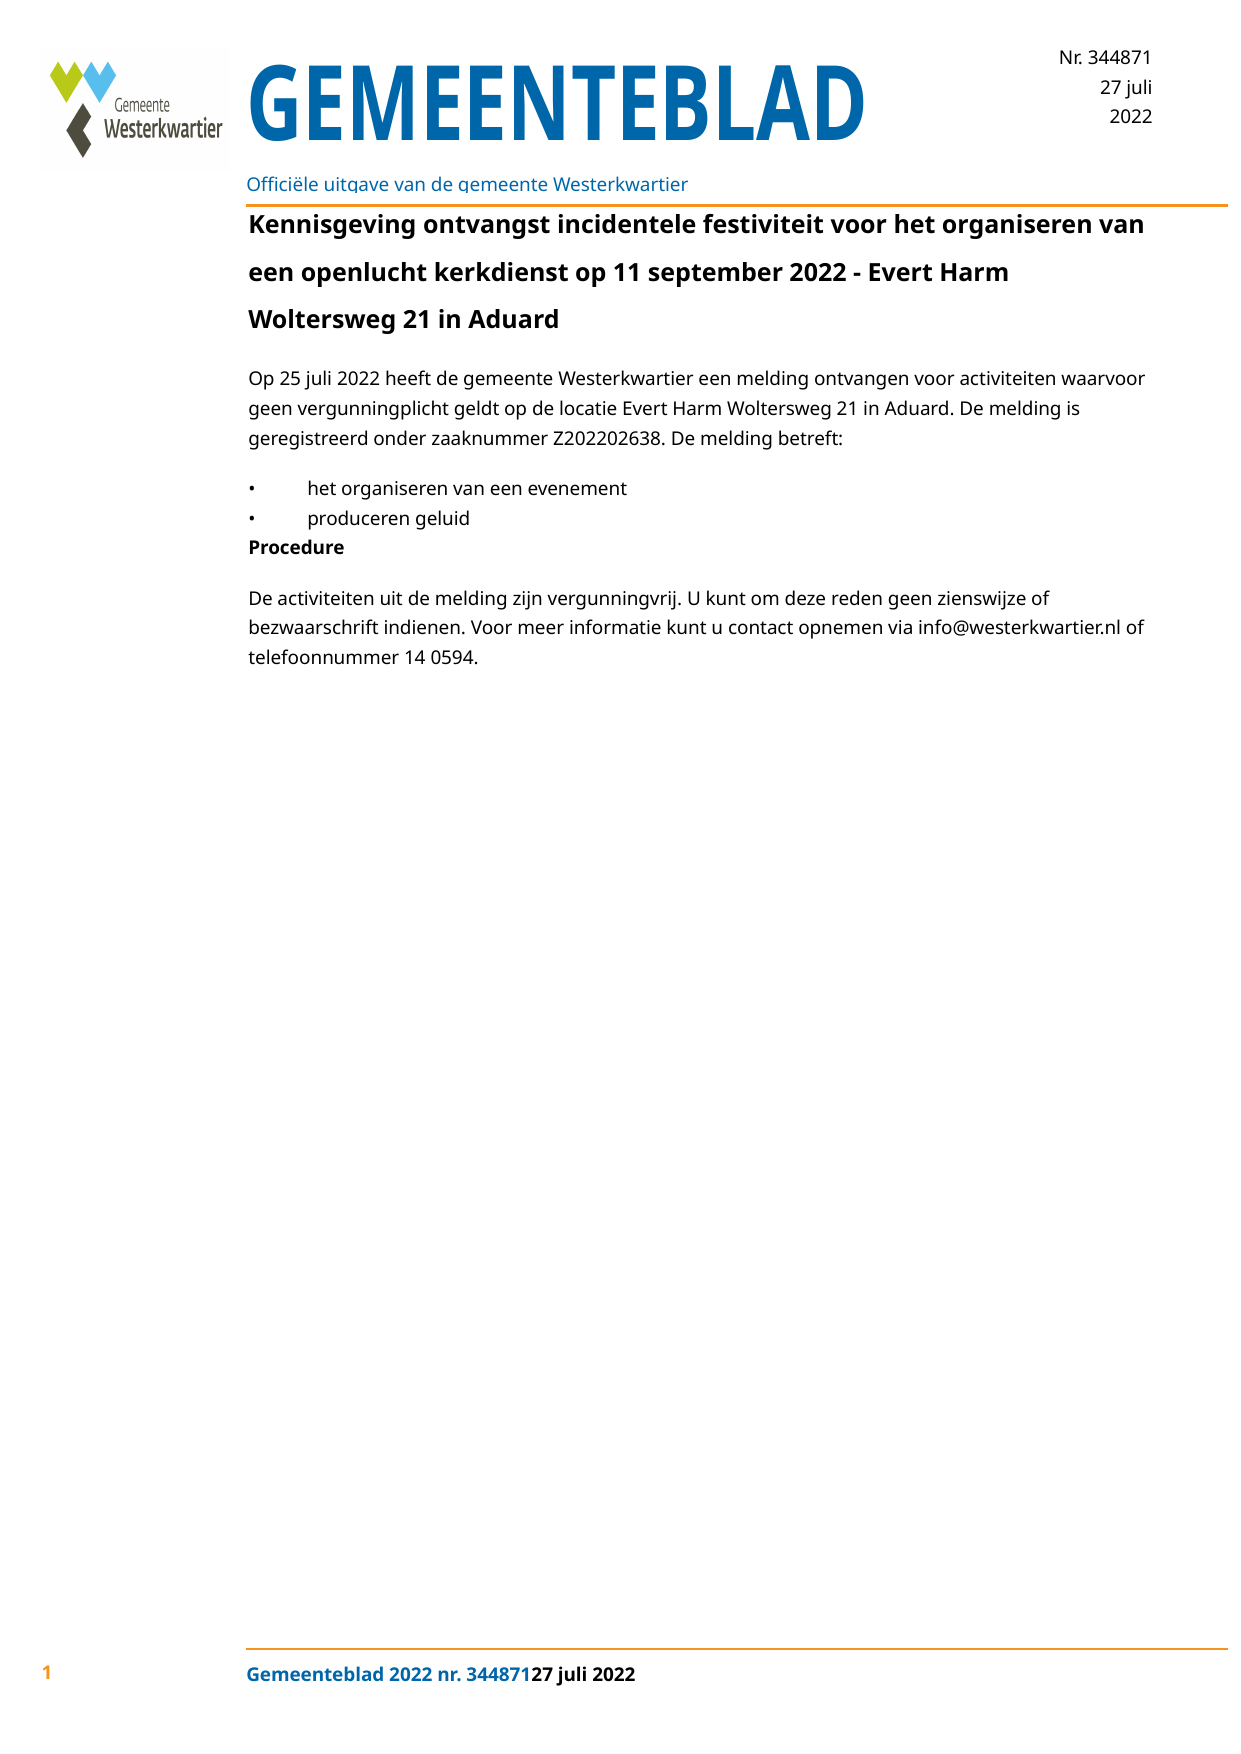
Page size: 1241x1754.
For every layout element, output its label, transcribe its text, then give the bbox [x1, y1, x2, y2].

list het organiseren van een evenement [248, 475, 1152, 501]
text Procedure [248, 534, 1152, 560]
list produceren geluid [248, 505, 1152, 530]
text De activiteiten uit de melding zijn vergunningvrij. U kunt om deze reden geen zienswijze of bezwaarschrift indienen. Voor meer informatie kunt u contact opnemen via info@westerkwartier.nl of telefoonnummer 14 0594. [248, 585, 1152, 669]
text Op 25 juli 2022 heeft de gemeente Westerkwartier een melding ontvangen voor activiteiten waarvoor geen vergunningplicht geldt op de locatie Evert Harm Woltersweg 21 in Aduard. De melding is geregistreerd onder zaaknummer Z202202638. De melding betreft: [248, 366, 1152, 450]
text Kennisgeving ontvangst incidentele festiviteit voor het organiseren van een openlucht kerkdienst op 11 september 2022 - Evert Harm Woltersweg 21 in Aduard [248, 207, 1152, 336]
picture [41, 47, 231, 172]
